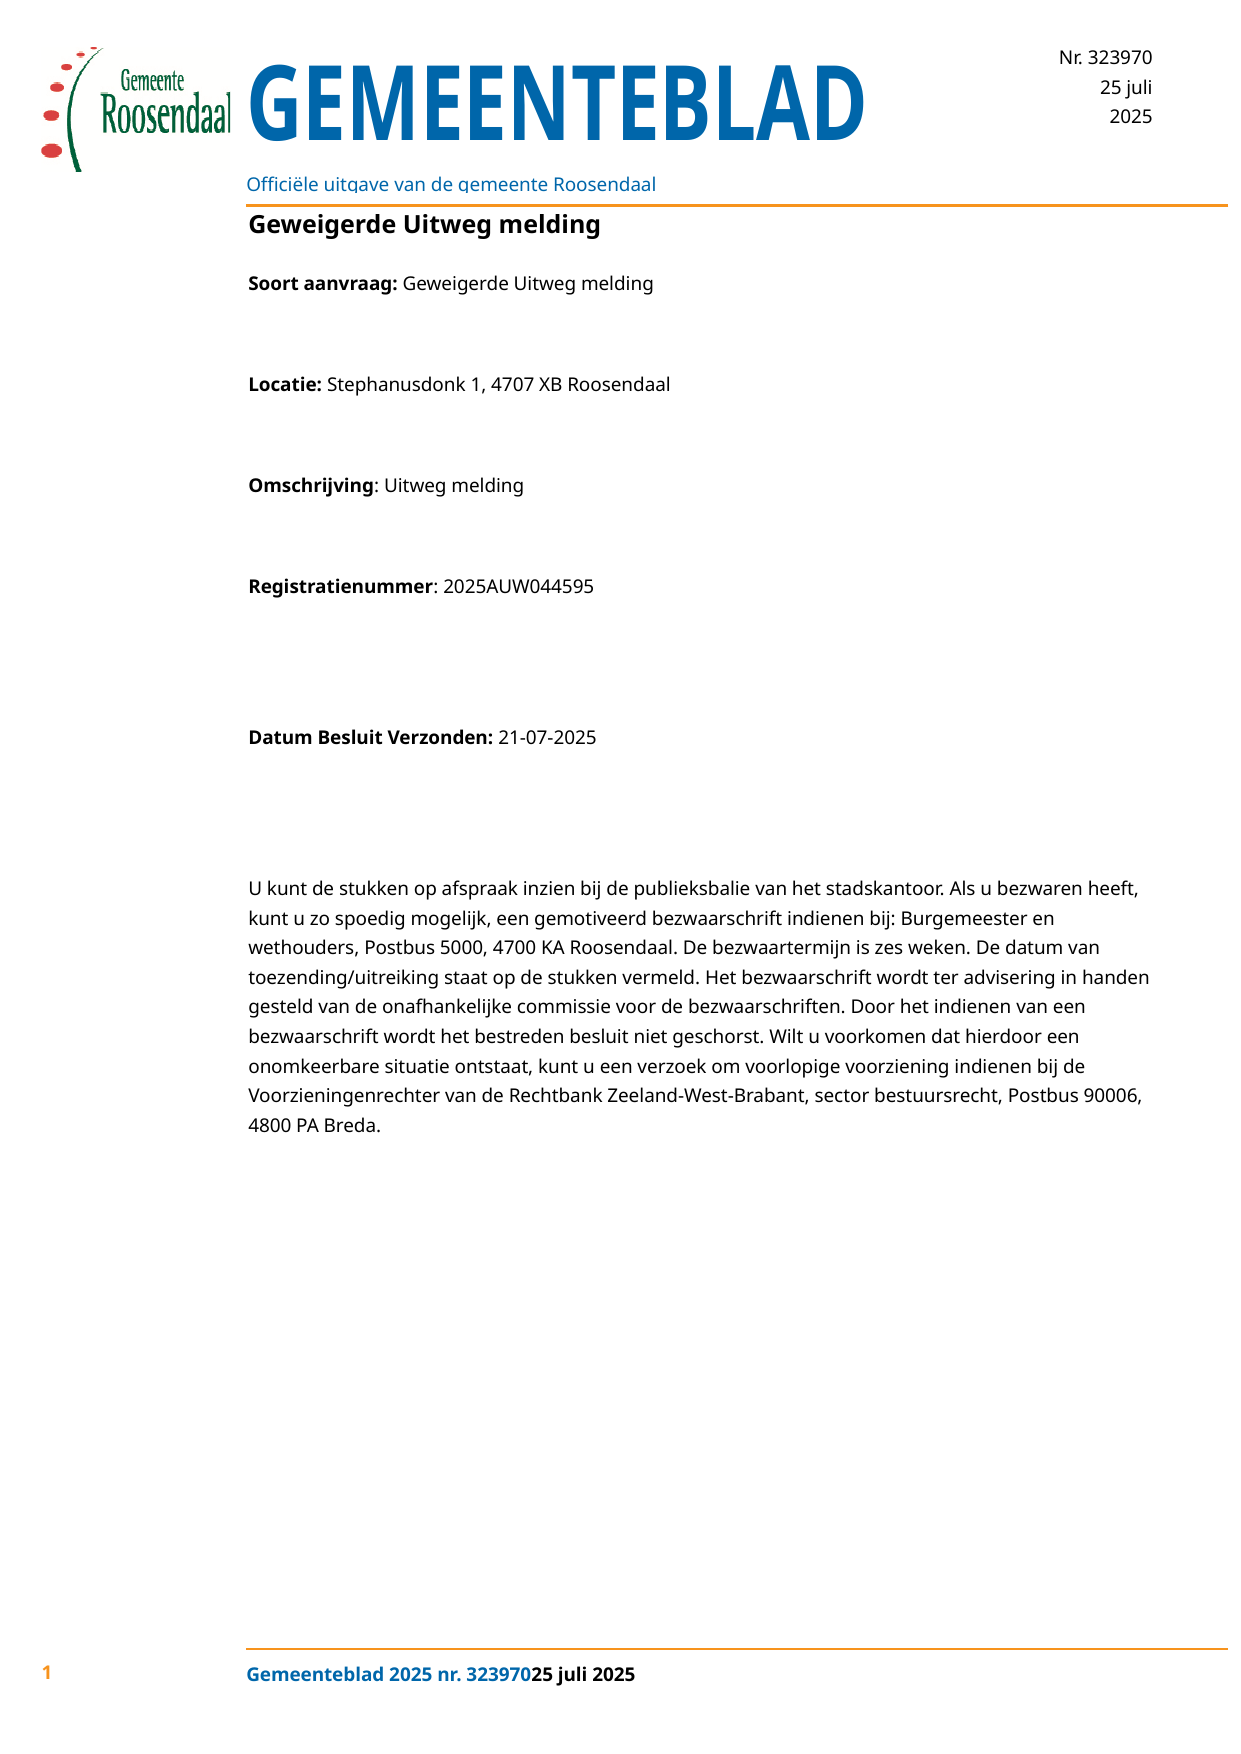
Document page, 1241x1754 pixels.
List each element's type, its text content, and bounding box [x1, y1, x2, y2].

text Locatie: Stephanusdonk 1, 4707 XB Roosendaal [248, 371, 1152, 397]
picture [41, 47, 231, 172]
text U kunt de stukken op afspraak inzien bij de publieksbalie van het stadskantoor. Als u bezwaren heeft, kunt u zo spoedig mogelijk, een gemotiveerd bezwaarschrift indienen bij: Burgemeester en wethouders, Postbus 5000, 4700 KA Roosendaal. De bezwaartermijn is zes weken. De datum van toezending/uitreiking staat op de stukken vermeld. Het bezwaarschrift wordt ter advisering in handen gesteld van de onafhankelijke commissie voor de bezwaarschriften. Door het indienen van een bezwaarschrift wordt het bestreden besluit niet geschorst. Wilt u voorkomen dat hierdoor een onomkeerbare situatie ontstaat, kunt u een verzoek om voorlopige voorziening indienen bij de Voorzieningenrechter van de Rechtbank Zeeland-West-Brabant, sector bestuursrecht, Postbus 90006, 4800 PA Breda. [248, 875, 1152, 1138]
text Omschrijving: Uitweg melding [248, 472, 1152, 498]
text Datum Besluit Verzonden: 21-07-2025 [248, 724, 1152, 750]
text Geweigerde Uitweg melding [248, 207, 1152, 241]
text Registratienummer: 2025AUW044595 [248, 573, 1152, 598]
text Soort aanvraag: Geweigerde Uitweg melding [248, 270, 1152, 296]
